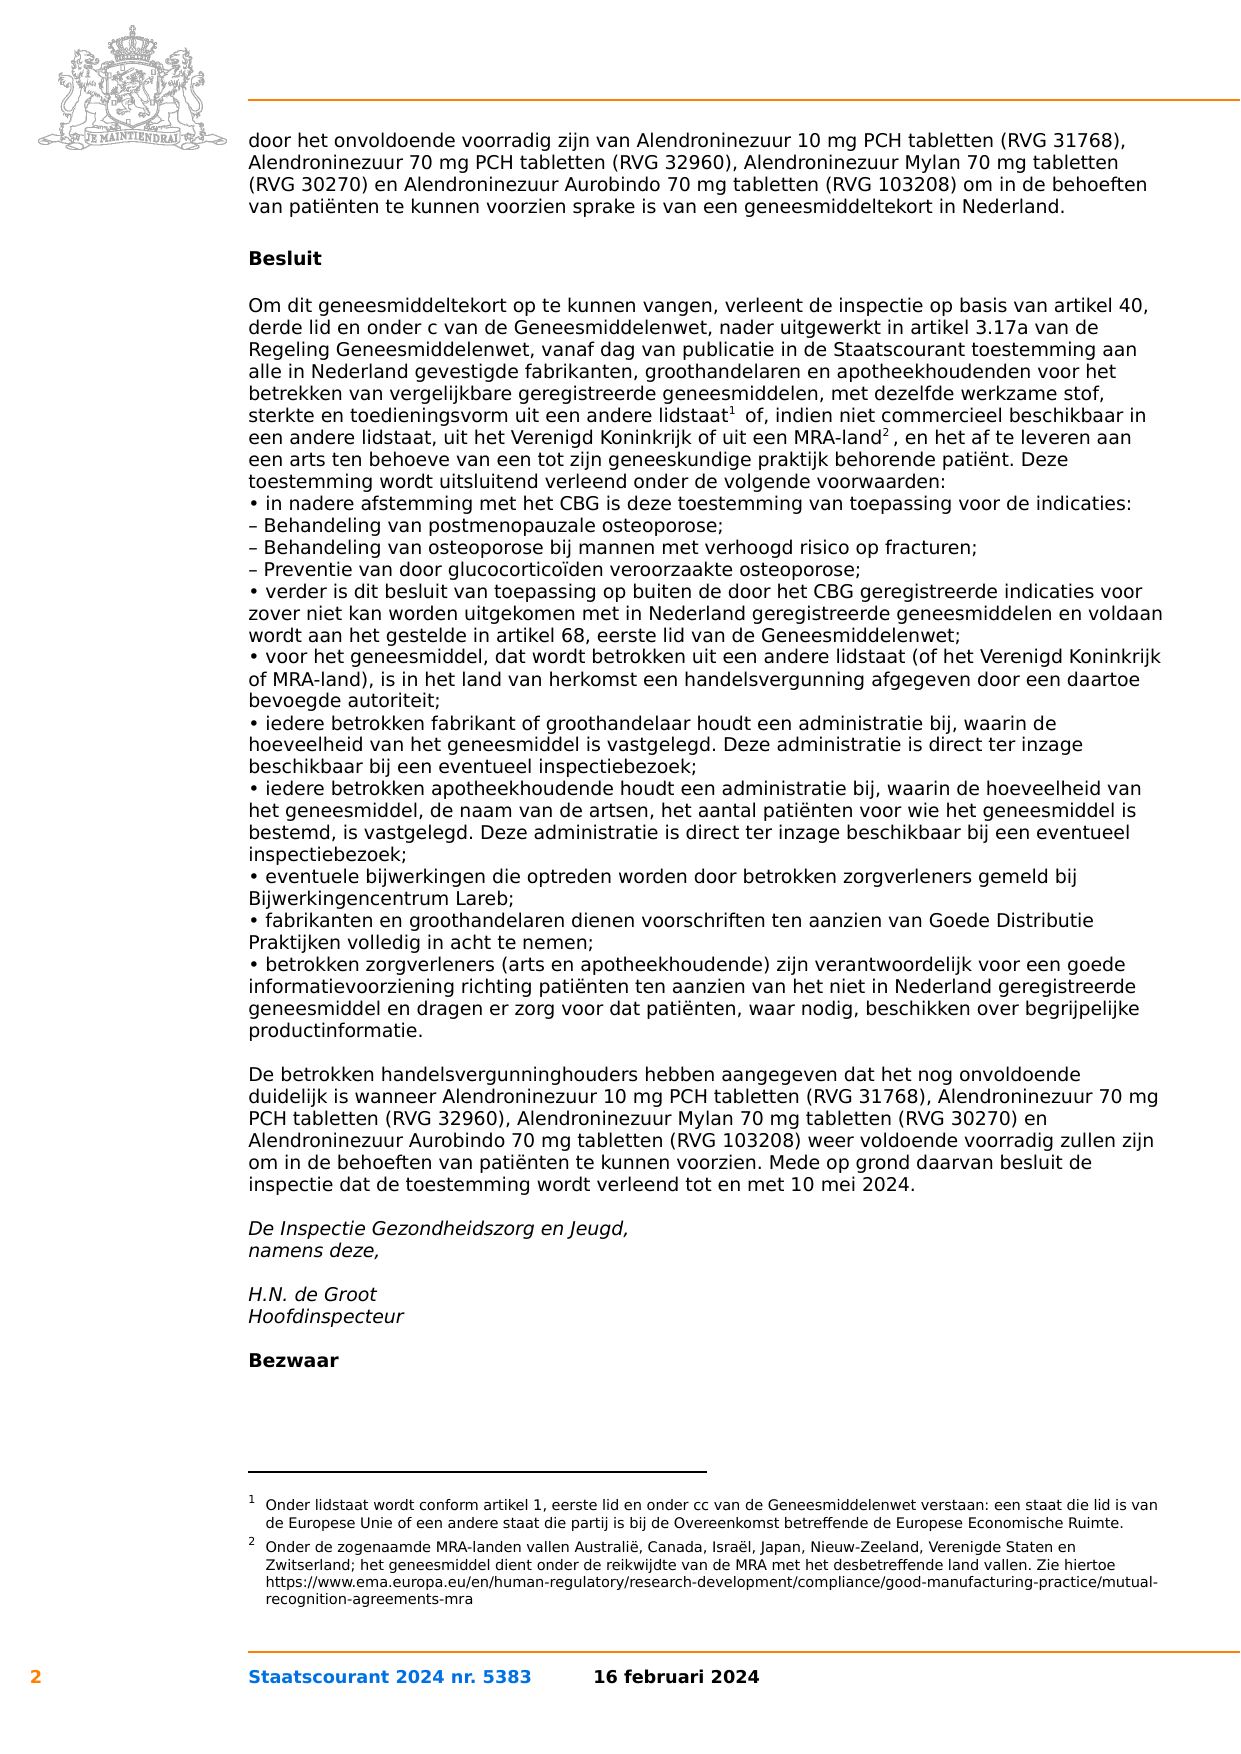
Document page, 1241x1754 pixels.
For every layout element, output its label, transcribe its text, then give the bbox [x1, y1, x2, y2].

text – Preventie van door glucocorticoïden veroorzaakte osteoporose; [248, 558, 1163, 581]
text De Inspectie Gezondheidszorg en Jeugd, namens deze, H.N. de Groot Hoofdinspecteur [248, 1218, 1163, 1328]
picture [38, 25, 227, 150]
text door het onvoldoende voorradig zijn van Alendroninezuur 10 mg PCH tabletten (RVG 31768), Alendroninezuur 70 mg PCH tabletten (RVG 32960), Alendroninezuur Mylan 70 mg tabletten (RVG 30270) en Alendroninezuur Aurobindo 70 mg tabletten (RVG 103208) om in de behoeften van patiënten te kunnen voorzien sprake is van een geneesmiddeltekort in Nederland. [248, 130, 1163, 218]
text • voor het geneesmiddel, dat wordt betrokken uit een andere lidstaat (of het Verenigd Koninkrijk of MRA-land), is in het land van herkomst een handelsvergunning afgegeven door een daartoe bevoegde autoriteit; [248, 646, 1163, 712]
text • betrokken zorgverleners (arts en apotheekhoudende) zijn verantwoordelijk voor een goede informatievoorziening richting patiënten ten aanzien van het niet in Nederland geregistreerde geneesmiddel en dragen er zorg voor dat patiënten, waar nodig, beschikken over begrijpelijke productinformatie. [248, 954, 1163, 1042]
text Om dit geneesmiddeltekort op te kunnen vangen, verleent de inspectie op basis van artikel 40, derde lid en onder c van de Geneesmiddelenwet, nader uitgewerkt in artikel 3.17a van de Regeling Geneesmiddelenwet, vanaf dag van publicatie in de Staatscourant toestemming aan alle in Nederland gevestigde fabrikanten, groothandelaren en apotheekhoudenden voor het betrekken van vergelijkbare geregistreerde geneesmiddelen, met dezelfde werkzame stof, sterkte en toedieningsvorm uit een andere lidstaat of, indien niet commercieel beschikbaar in een andere lidstaat, uit het Verenigd Koninkrijk of uit een MRA-land, en het af te leveren aan een arts ten behoeve van een tot zijn geneeskundige praktijk behorende patiënt. Deze toestemming wordt uitsluitend verleend onder de volgende voorwaarden: [248, 295, 1163, 493]
text De betrokken handelsvergunninghouders hebben aangegeven dat het nog onvoldoende duidelijk is wanneer Alendroninezuur 10 mg PCH tabletten (RVG 31768), Alendroninezuur 70 mg PCH tabletten (RVG 32960), Alendroninezuur Mylan 70 mg tabletten (RVG 30270) en Alendroninezuur Aurobindo 70 mg tabletten (RVG 103208) weer voldoende voorradig zullen zijn om in de behoeften van patiënten te kunnen voorzien. Mede op grond daarvan besluit de inspectie dat de toestemming wordt verleend tot en met 10 mei 2024. [248, 1064, 1163, 1196]
subtitle Besluit [248, 248, 1163, 270]
text Onder lidstaat wordt conform artikel 1, eerste lid en onder cc van de Geneesmiddelenwet verstaan: een staat die lid is van de Europese Unie of een andere staat die partij is bij de Overeenkomst betreffende de Europese Economische Ruimte. [248, 1493, 1163, 1532]
text Onder de zogenaamde MRA-landen vallen Australië, Canada, Israël, Japan, Nieuw-Zeeland, Verenigde Staten en Zwitserland; het geneesmiddel dient onder de reikwijdte van de MRA met het desbetreffende land vallen. Zie hiertoe https://www.ema.europa.eu/en/human-regulatory/research-development/compliance/good-manufacturing-practice/mutual-recognition-agreements-mra [248, 1535, 1163, 1608]
text • iedere betrokken fabrikant of groothandelaar houdt een administratie bij, waarin de hoeveelheid van het geneesmiddel is vastgelegd. Deze administratie is direct ter inzage beschikbaar bij een eventueel inspectiebezoek; [248, 712, 1163, 778]
text – Behandeling van osteoporose bij mannen met verhoogd risico op fracturen; [248, 537, 1163, 558]
text • fabrikanten en groothandelaren dienen voorschriften ten aanzien van Goede Distributie Praktijken volledig in acht te nemen; [248, 910, 1163, 954]
text • iedere betrokken apotheekhoudende houdt een administratie bij, waarin de hoeveelheid van het geneesmiddel, de naam van de artsen, het aantal patiënten voor wie het geneesmiddel is bestemd, is vastgelegd. Deze administratie is direct ter inzage beschikbaar bij een eventueel inspectiebezoek; [248, 778, 1163, 866]
text • verder is dit besluit van toepassing op buiten de door het CBG geregistreerde indicaties voor zover niet kan worden uitgekomen met in Nederland geregistreerde geneesmiddelen en voldaan wordt aan het gestelde in artikel 68, eerste lid van de Geneesmiddelenwet; [248, 581, 1163, 646]
text • in nadere afstemming met het CBG is deze toestemming van toepassing voor de indicaties: [248, 493, 1163, 514]
text – Behandeling van postmenopauzale osteoporose; [248, 514, 1163, 537]
text Bezwaar [248, 1349, 1163, 1371]
text • eventuele bijwerkingen die optreden worden door betrokken zorgverleners gemeld bij Bijwerkingencentrum Lareb; [248, 866, 1163, 910]
